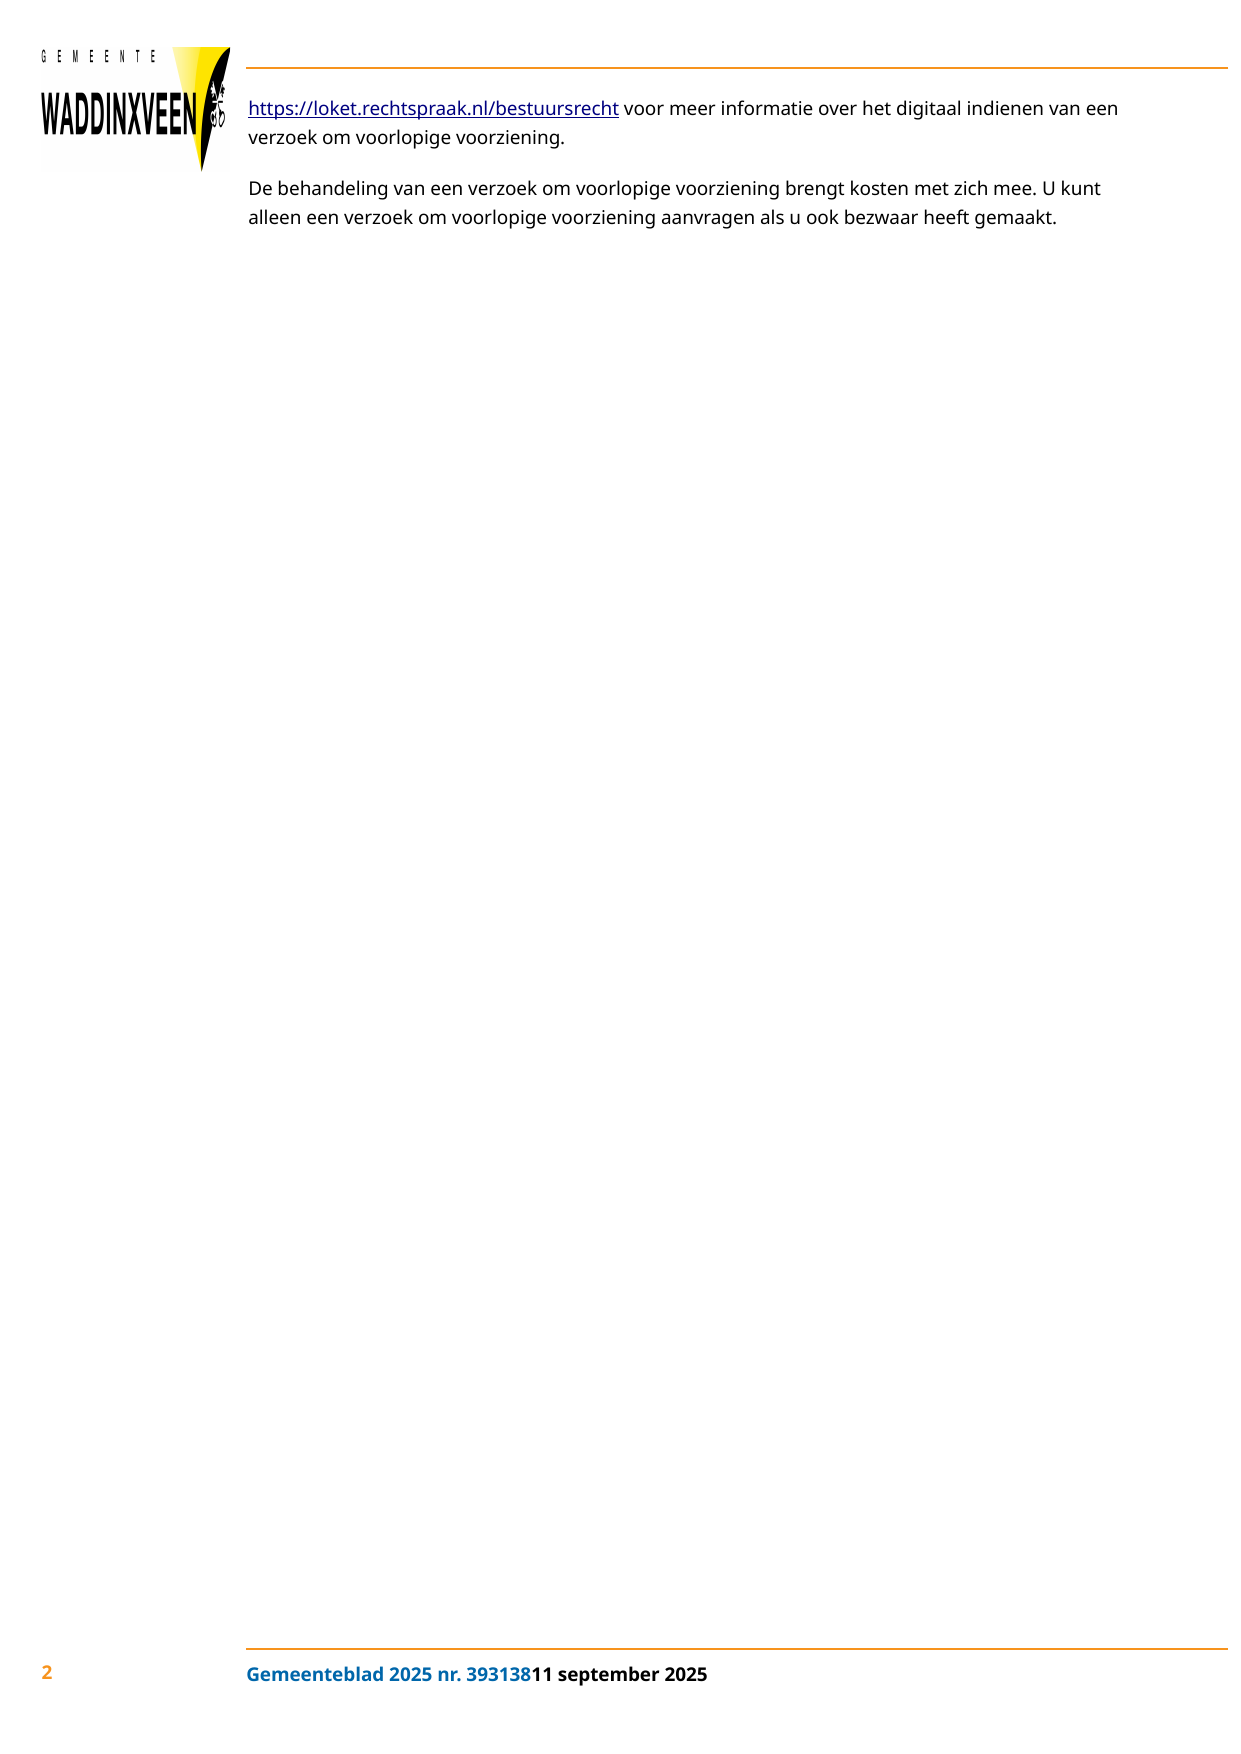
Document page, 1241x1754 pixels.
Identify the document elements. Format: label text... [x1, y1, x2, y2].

text De behandeling van een verzoek om voorlopige voorziening brengt kosten met zich mee. U kunt alleen een verzoek om voorlopige voorziening aanvragen als u ook bezwaar heeft gemaakt. [248, 175, 1152, 230]
picture [41, 47, 231, 172]
text https://loket.rechtspraak.nl/bestuursrecht voor meer informatie over het digitaal indienen van een verzoek om voorlopige voorziening. [248, 95, 1152, 150]
